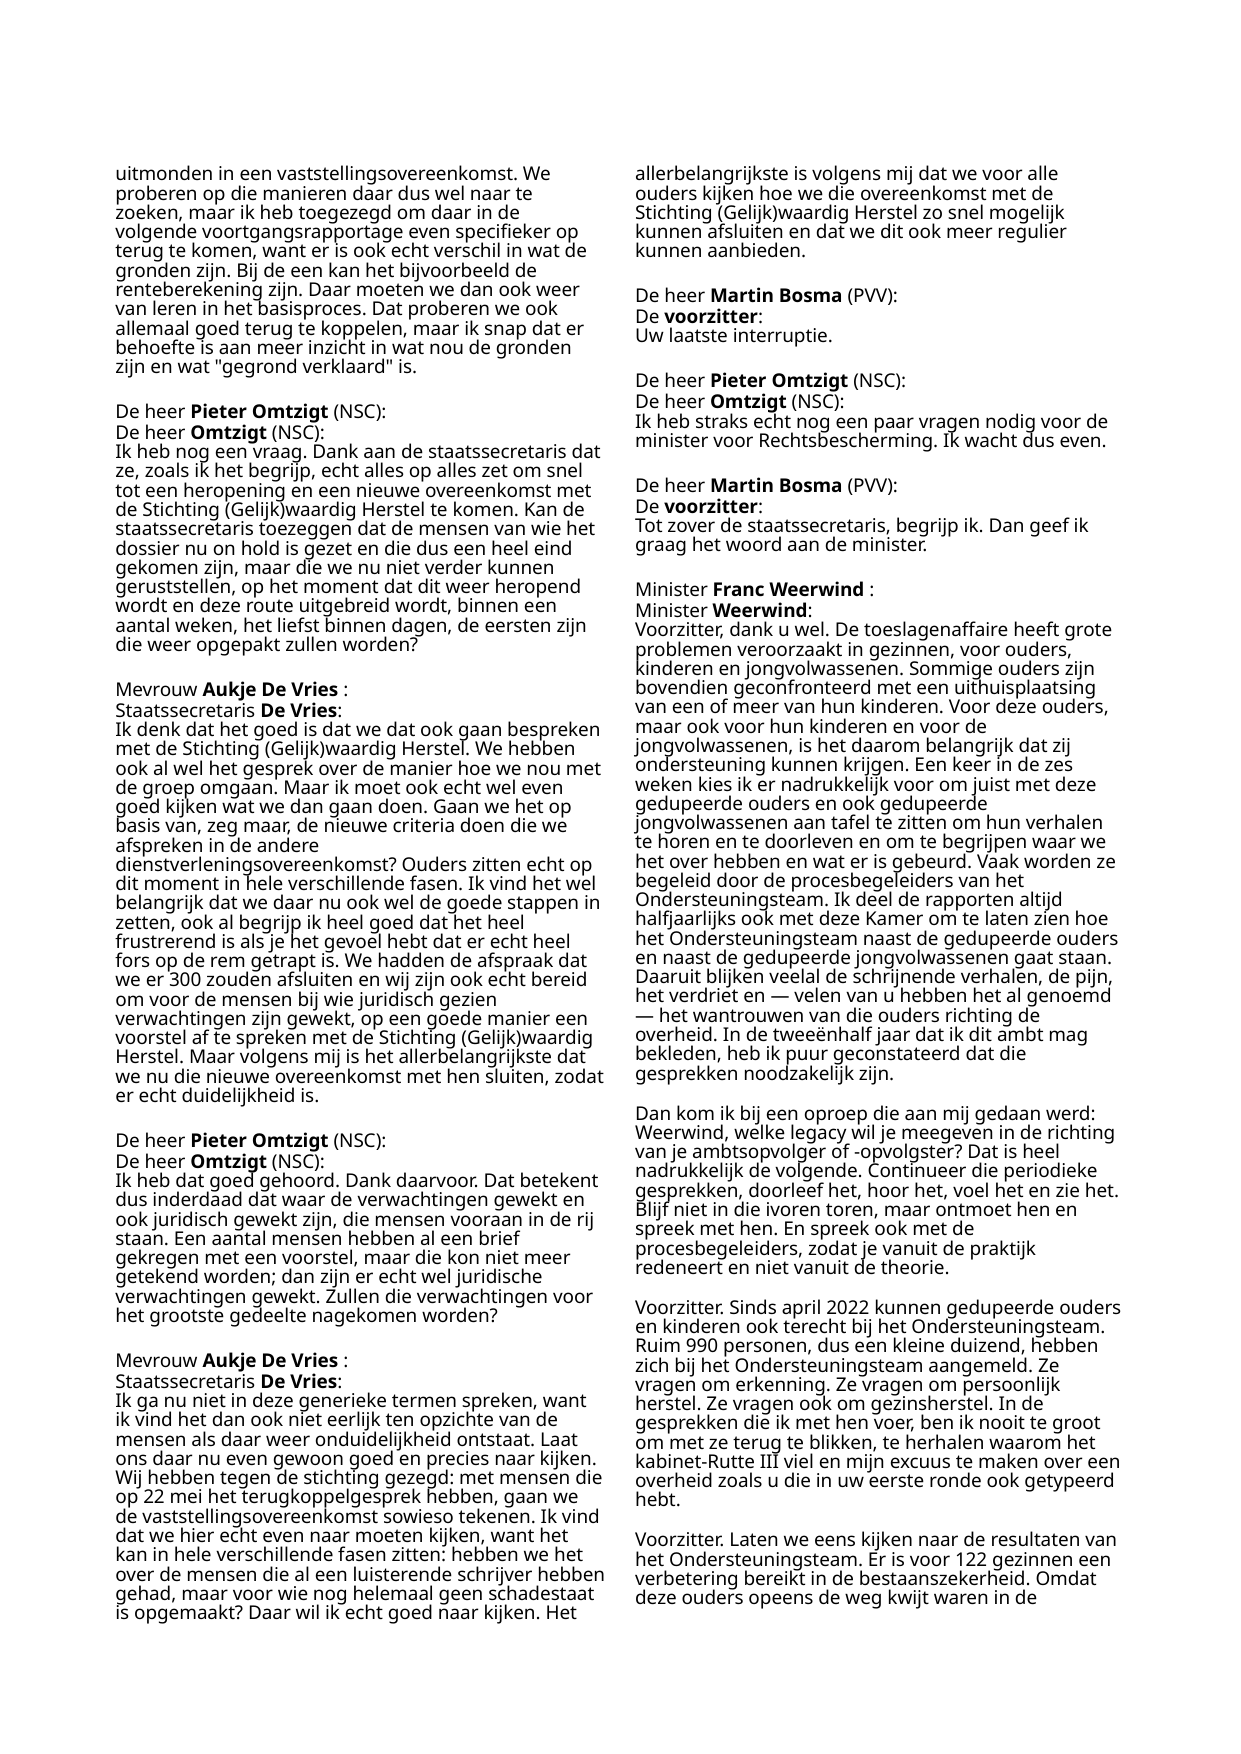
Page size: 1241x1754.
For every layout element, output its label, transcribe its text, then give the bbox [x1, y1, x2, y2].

text Staatssecretaris De Vries: [115, 1373, 605, 1392]
text Voorzitter. Sinds april 2022 kunnen gedupeerde ouders en kinderen ook terecht bij het Ondersteuningsteam. Ruim 990 personen, dus een kleine duizend, hebben zich bij het Ondersteuningsteam aangemeld. Ze vragen om erkenning. Ze vragen om persoonlijk herstel. Ze vragen ook om gezinsherstel. In de gesprekken die ik met hen voer, ben ik nooit te groot om met ze terug te blikken, te herhalen waarom het kabinet-Rutte III viel en mijn excuus te maken over een overheid zoals u die in uw eerste ronde ook getypeerd hebt. [635, 1299, 1125, 1511]
text De voorzitter: [635, 498, 1125, 517]
text Tot zover de staatssecretaris, begrijp ik. Dan geef ik graag het woord aan de minister. [635, 517, 1125, 556]
text Ik heb nog een vraag. Dank aan de staatssecretaris dat ze, zoals ik het begrijp, echt alles op alles zet om snel tot een heropening en een nieuwe overeenkomst met de Stichting (Gelijk)waardig Herstel te komen. Kan de staatssecretaris toezeggen dat de mensen van wie het dossier nu on hold is gezet en die dus een heel eind gekomen zijn, maar die we nu niet verder kunnen geruststellen, op het moment dat dit weer heropend wordt en deze route uitgebreid wordt, binnen een aantal weken, het liefst binnen dagen, de eersten zijn die weer opgepakt zullen worden? [115, 443, 605, 655]
text De heer Omtzigt (NSC): [115, 424, 605, 443]
text Minister Franc Weerwind : [635, 576, 1125, 602]
text Voorzitter. Laten we eens kijken naar de resultaten van het Ondersteuningsteam. Er is voor 122 gezinnen een verbetering bereikt in de bestaanszekerheid. Omdat deze ouders opeens de weg kwijt waren in de [635, 1531, 1125, 1608]
text De heer Pieter Omtzigt (NSC): [635, 368, 1125, 393]
text De heer Pieter Omtzigt (NSC): [115, 1127, 605, 1153]
text Mevrouw Aukje De Vries : [115, 1347, 605, 1373]
text De heer Omtzigt (NSC): [635, 393, 1125, 413]
text Dan kom ik bij een oproep die aan mij gedaan werd: Weerwind, welke legacy wil je meegeven in de richting van je ambtsopvolger of -opvolgster? Dat is heel nadrukkelijk de volgende. Continueer die periodieke gesprekken, doorleef het, hoor het, voel het en zie het. Blijf niet in die ivoren toren, maar ontmoet hen en spreek met hen. En spreek ook met de procesbegeleiders, zodat je vanuit de praktijk redeneert en niet vanuit de theorie. [635, 1104, 1125, 1278]
text Minister Weerwind: [635, 602, 1125, 621]
text Ik heb dat goed gehoord. Dank daarvoor. Dat betekent dus inderdaad dat waar de verwachtingen gewekt en ook juridisch gewekt zijn, die mensen vooraan in de rij staan. Een aantal mensen hebben al een brief gekregen met een voorstel, maar die kon niet meer getekend worden; dan zijn er echt wel juridische verwachtingen gewekt. Zullen die verwachtingen voor het grootste gedeelte nagekomen worden? [115, 1172, 605, 1326]
text allerbelangrijkste is volgens mij dat we voor alle ouders kijken hoe we die overeenkomst met de Stichting (Gelijk)waardig Herstel zo snel mogelijk kunnen afsluiten en dat we dit ook meer regulier kunnen aanbieden. [635, 165, 1125, 262]
text Uw laatste interruptie. [635, 327, 1125, 347]
text Mevrouw Aukje De Vries : [115, 676, 605, 702]
text Ik ga nu niet in deze generieke termen spreken, want ik vind het dan ook niet eerlijk ten opzichte van de mensen als daar weer onduidelijkheid ontstaat. Laat ons daar nu even gewoon goed en precies naar kijken. Wij hebben tegen de stichting gezegd: met mensen die op 22 mei het terugkoppelgesprek hebben, gaan we de vaststellingsovereenkomst sowieso tekenen. Ik vind dat we hier echt even naar moeten kijken, want het kan in hele verschillende fasen zitten: hebben we het over de mensen die al een luisterende schrijver hebben gehad, maar voor wie nog helemaal geen schadestaat is opgemaakt? Daar wil ik echt goed naar kijken. Het [115, 1392, 605, 1623]
text uitmonden in een vaststellingsovereenkomst. We proberen op die manieren daar dus wel naar te zoeken, maar ik heb toegezegd om daar in de volgende voortgangsrapportage even specifieker op terug te komen, want er is ook echt verschil in wat de gronden zijn. Bij de een kan het bijvoorbeeld de renteberekening zijn. Daar moeten we dan ook weer van leren in het basisproces. Dat proberen we ook allemaal goed terug te koppelen, maar ik snap dat er behoefte is aan meer inzicht in wat nou de gronden zijn en wat "gegrond verklaard" is. [115, 165, 605, 377]
text De heer Martin Bosma (PVV): [635, 472, 1125, 498]
text Ik denk dat het goed is dat we dat ook gaan bespreken met de Stichting (Gelijk)waardig Herstel. We hebben ook al wel het gesprek over de manier hoe we nou met de groep omgaan. Maar ik moet ook echt wel even goed kijken wat we dan gaan doen. Gaan we het op basis van, zeg maar, de nieuwe criteria doen die we afspreken in de andere dienstverleningsovereenkomst? Ouders zitten echt op dit moment in hele verschillende fasen. Ik vind het wel belangrijk dat we daar nu ook wel de goede stappen in zetten, ook al begrijp ik heel goed dat het heel frustrerend is als je het gevoel hebt dat er echt heel fors op de rem getrapt is. We hadden de afspraak dat we er 300 zouden afsluiten en wij zijn ook echt bereid om voor de mensen bij wie juridisch gezien verwachtingen zijn gewekt, op een goede manier een voorstel af te spreken met de Stichting (Gelijk)waardig Herstel. Maar volgens mij is het allerbelangrijkste dat we nu die nieuwe overeenkomst met hen sluiten, zodat er echt duidelijkheid is. [115, 721, 605, 1106]
text Staatssecretaris De Vries: [115, 702, 605, 721]
text Voorzitter, dank u wel. De toeslagenaffaire heeft grote problemen veroorzaakt in gezinnen, voor ouders, kinderen en jongvolwassenen. Sommige ouders zijn bovendien geconfronteerd met een uithuisplaatsing van een of meer van hun kinderen. Voor deze ouders, maar ook voor hun kinderen en voor de jongvolwassenen, is het daarom belangrijk dat zij ondersteuning kunnen krijgen. Een keer in de zes weken kies ik er nadrukkelijk voor om juist met deze gedupeerde ouders en ook gedupeerde jongvolwassenen aan tafel te zitten om hun verhalen te horen en te doorleven en om te begrijpen waar we het over hebben en wat er is gebeurd. Vaak worden ze begeleid door de procesbegeleiders van het Ondersteuningsteam. Ik deel de rapporten altijd halfjaarlijks ook met deze Kamer om te laten zien hoe het Ondersteuningsteam naast de gedupeerde ouders en naast de gedupeerde jongvolwassenen gaat staan. Daaruit blijken veelal de schrijnende verhalen, de pijn, het verdriet en — velen van u hebben het al genoemd — het wantrouwen van die ouders richting de overheid. In de tweeënhalf jaar dat ik dit ambt mag bekleden, heb ik puur geconstateerd dat die gesprekken noodzakelijk zijn. [635, 621, 1125, 1084]
text De heer Martin Bosma (PVV): [635, 282, 1125, 308]
text Ik heb straks echt nog een paar vragen nodig voor de minister voor Rechtsbescherming. Ik wacht dus even. [635, 413, 1125, 451]
text De voorzitter: [635, 308, 1125, 327]
text De heer Pieter Omtzigt (NSC): [115, 398, 605, 424]
text De heer Omtzigt (NSC): [115, 1153, 605, 1172]
